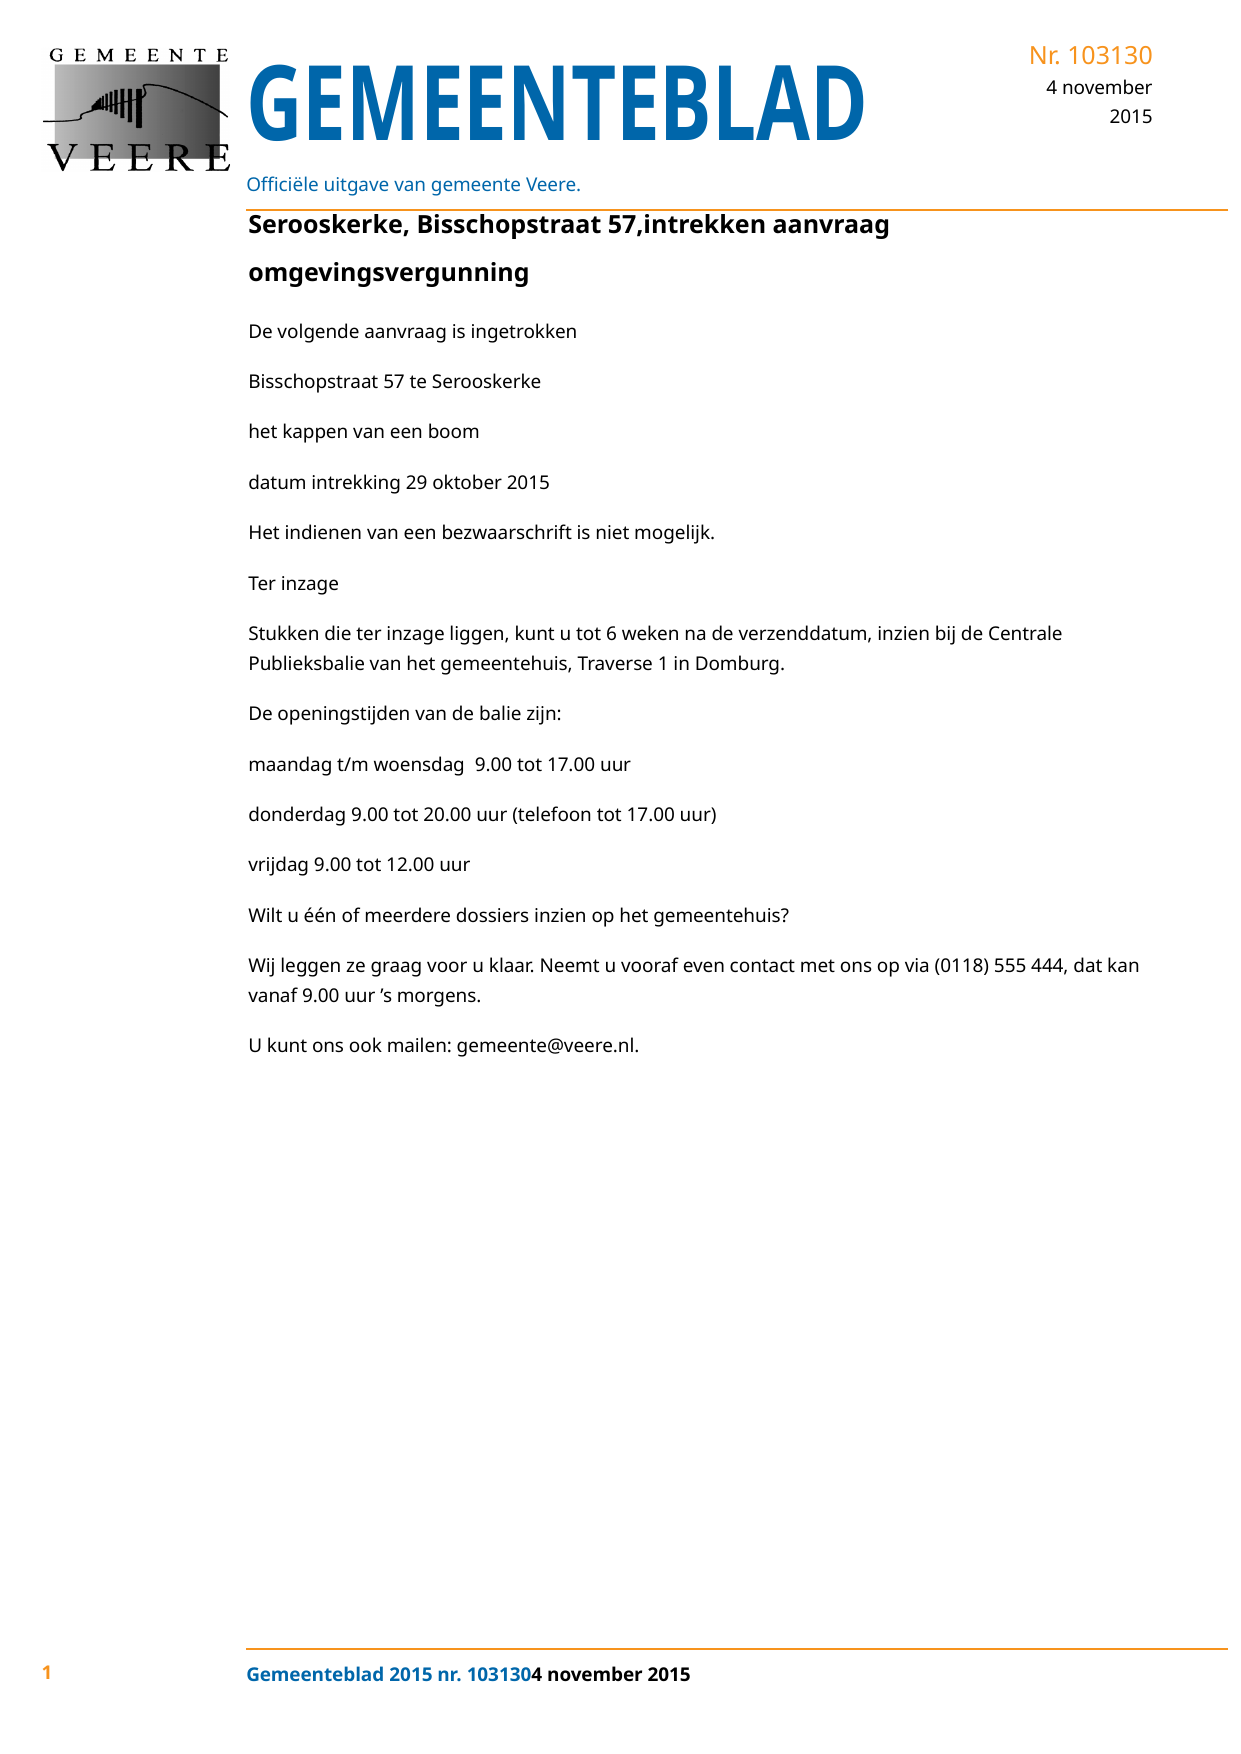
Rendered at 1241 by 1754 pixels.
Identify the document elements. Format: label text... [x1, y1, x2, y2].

text De volgende aanvraag is ingetrokken [248, 318, 1152, 344]
text donderdag 9.00 tot 20.00 uur (telefoon tot 17.00 uur) [248, 801, 1152, 827]
text datum intrekking 29 oktober 2015 [248, 469, 1152, 495]
text Bisschopstraat 57 te Serooskerke [248, 368, 1152, 394]
text Stukken die ter inzage liggen, kunt u tot 6 weken na de verzenddatum, inzien bij de Centrale Publieksbalie van het gemeentehuis, Traverse 1 in Domburg. [248, 620, 1152, 676]
text Ter inzage [248, 570, 1152, 596]
picture [41, 47, 231, 172]
text maandag t/m woensdag 9.00 tot 17.00 uur [248, 751, 1152, 777]
text U kunt ons ook mailen: gemeente@veere.nl. [248, 1032, 1152, 1058]
text De openingstijden van de balie zijn: [248, 700, 1152, 726]
text het kappen van een boom [248, 419, 1152, 444]
text Wij leggen ze graag voor u klaar. Neemt u vooraf even contact met ons op via (0118) 555 444, dat kan vanaf 9.00 uur ’s morgens. [248, 952, 1152, 1008]
text Serooskerke, Bisschopstraat 57,intrekken aanvraag omgevingsvergunning [248, 211, 1152, 288]
text Het indienen van een bezwaarschrift is niet mogelijk. [248, 519, 1152, 545]
text vrijdag 9.00 tot 12.00 uur [248, 852, 1152, 877]
text Wilt u één of meerdere dossiers inzien op het gemeentehuis? [248, 902, 1152, 928]
